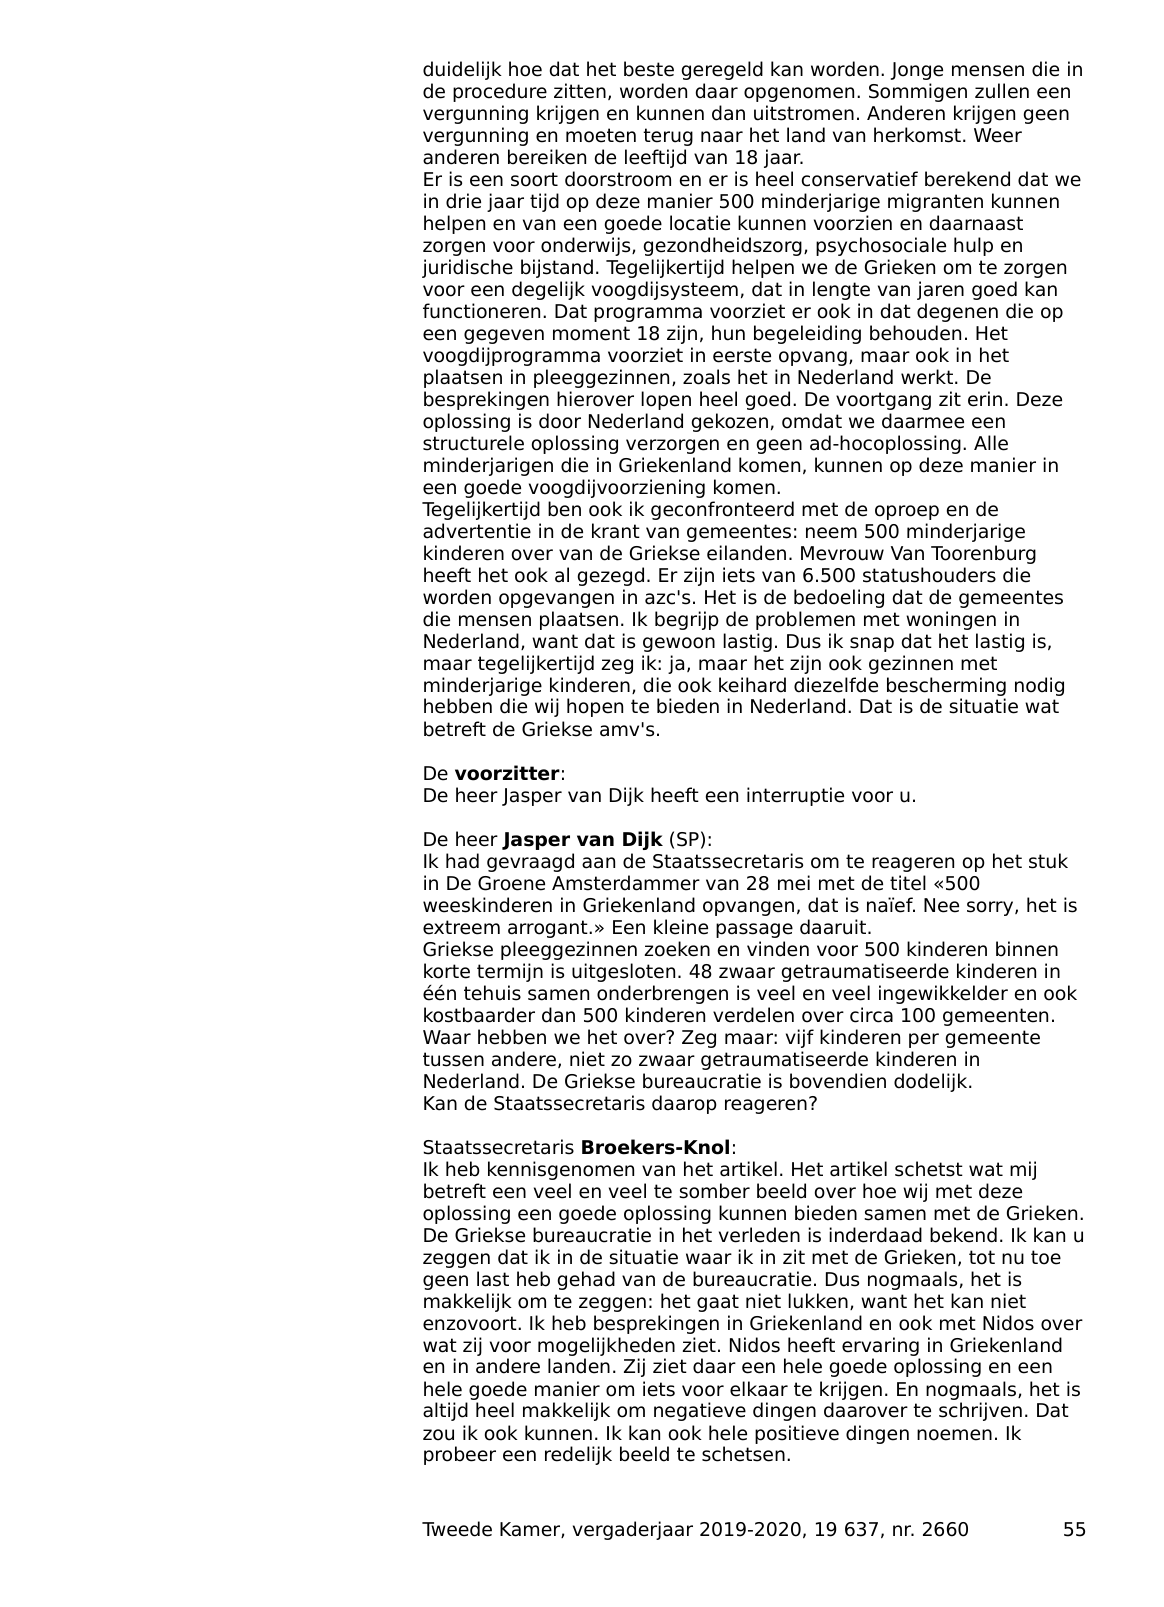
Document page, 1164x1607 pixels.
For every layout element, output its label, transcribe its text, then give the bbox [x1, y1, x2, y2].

text Kan de Staatssecretaris daarop reageren? [422, 1092, 1087, 1114]
text Er is een soort doorstroom en er is heel conservatief berekend dat we in drie jaar tijd op deze manier 500 minderjarige migranten kunnen helpen en van een goede locatie kunnen voorzien en daarnaast zorgen voor onderwijs, gezondheidszorg, psychosociale hulp en juridische bijstand. Tegelijkertijd helpen we de Grieken om te zorgen voor een degelijk voogdijsysteem, dat in lengte van jaren goed kan functioneren. Dat programma voorziet er ook in dat degenen die op een gegeven moment 18 zijn, hun begeleiding behouden. Het voogdijprogramma voorziet in eerste opvang, maar ook in het plaatsen in pleeggezinnen, zoals het in Nederland werkt. De besprekingen hierover lopen heel goed. De voortgang zit erin. Deze oplossing is door Nederland gekozen, omdat we daarmee een structurele oplossing verzorgen en geen ad-hocoplossing. Alle minderjarigen die in Griekenland komen, kunnen op deze manier in een goede voogdijvoorziening komen. [422, 169, 1087, 499]
text Tegelijkertijd ben ook ik geconfronteerd met de oproep en de advertentie in de krant van gemeentes: neem 500 minderjarige kinderen over van de Griekse eilanden. Mevrouw Van Toorenburg heeft het ook al gezegd. Er zijn iets van 6.500 statushouders die worden opgevangen in azc's. Het is de bedoeling dat de gemeentes die mensen plaatsen. Ik begrijp de problemen met woningen in Nederland, want dat is gewoon lastig. Dus ik snap dat het lastig is, maar tegelijkertijd zeg ik: ja, maar het zijn ook gezinnen met minderjarige kinderen, die ook keihard diezelfde bescherming nodig hebben die wij hopen te bieden in Nederland. Dat is de situatie wat betreft de Griekse amv's. [422, 499, 1087, 740]
text Ik heb kennisgenomen van het artikel. Het artikel schetst wat mij betreft een veel en veel te somber beeld over hoe wij met deze oplossing een goede oplossing kunnen bieden samen met de Grieken. De Griekse bureaucratie in het verleden is inderdaad bekend. Ik kan u zeggen dat ik in de situatie waar ik in zit met de Grieken, tot nu toe geen last heb gehad van de bureaucratie. Dus nogmaals, het is makkelijk om te zeggen: het gaat niet lukken, want het kan niet enzovoort. Ik heb besprekingen in Griekenland en ook met Nidos over wat zij voor mogelijkheden ziet. Nidos heeft ervaring in Griekenland en in andere landen. Zij ziet daar een hele goede oplossing en een hele goede manier om iets voor elkaar te krijgen. En nogmaals, het is altijd heel makkelijk om negatieve dingen daarover te schrijven. Dat zou ik ook kunnen. Ik kan ook hele positieve dingen noemen. Ik probeer een redelijk beeld te schetsen. [422, 1159, 1087, 1466]
text Griekse pleeggezinnen zoeken en vinden voor 500 kinderen binnen korte termijn is uitgesloten. 48 zwaar getraumatiseerde kinderen in één tehuis samen onderbrengen is veel en veel ingewikkelder en ook kostbaarder dan 500 kinderen verdelen over circa 100 gemeenten. Waar hebben we het over? Zeg maar: vijf kinderen per gemeente tussen andere, niet zo zwaar getraumatiseerde kinderen in Nederland. De Griekse bureaucratie is bovendien dodelijk. [422, 939, 1087, 1092]
text De heer Jasper van Dijk (SP): [422, 829, 1087, 851]
text duidelijk hoe dat het beste geregeld kan worden. Jonge mensen die in de procedure zitten, worden daar opgenomen. Sommigen zullen een vergunning krijgen en kunnen dan uitstromen. Anderen krijgen geen vergunning en moeten terug naar het land van herkomst. Weer anderen bereiken de leeftijd van 18 jaar. [422, 59, 1087, 169]
text Staatssecretaris Broekers-Knol: [422, 1137, 1087, 1159]
text De heer Jasper van Dijk heeft een interruptie voor u. [422, 784, 1087, 807]
text Ik had gevraagd aan de Staatssecretaris om te reageren op het stuk in De Groene Amsterdammer van 28 mei met de titel «500 weeskinderen in Griekenland opvangen, dat is naïef. Nee sorry, het is extreem arrogant.» Een kleine passage daaruit. [422, 851, 1087, 939]
text De voorzitter: [422, 763, 1087, 784]
